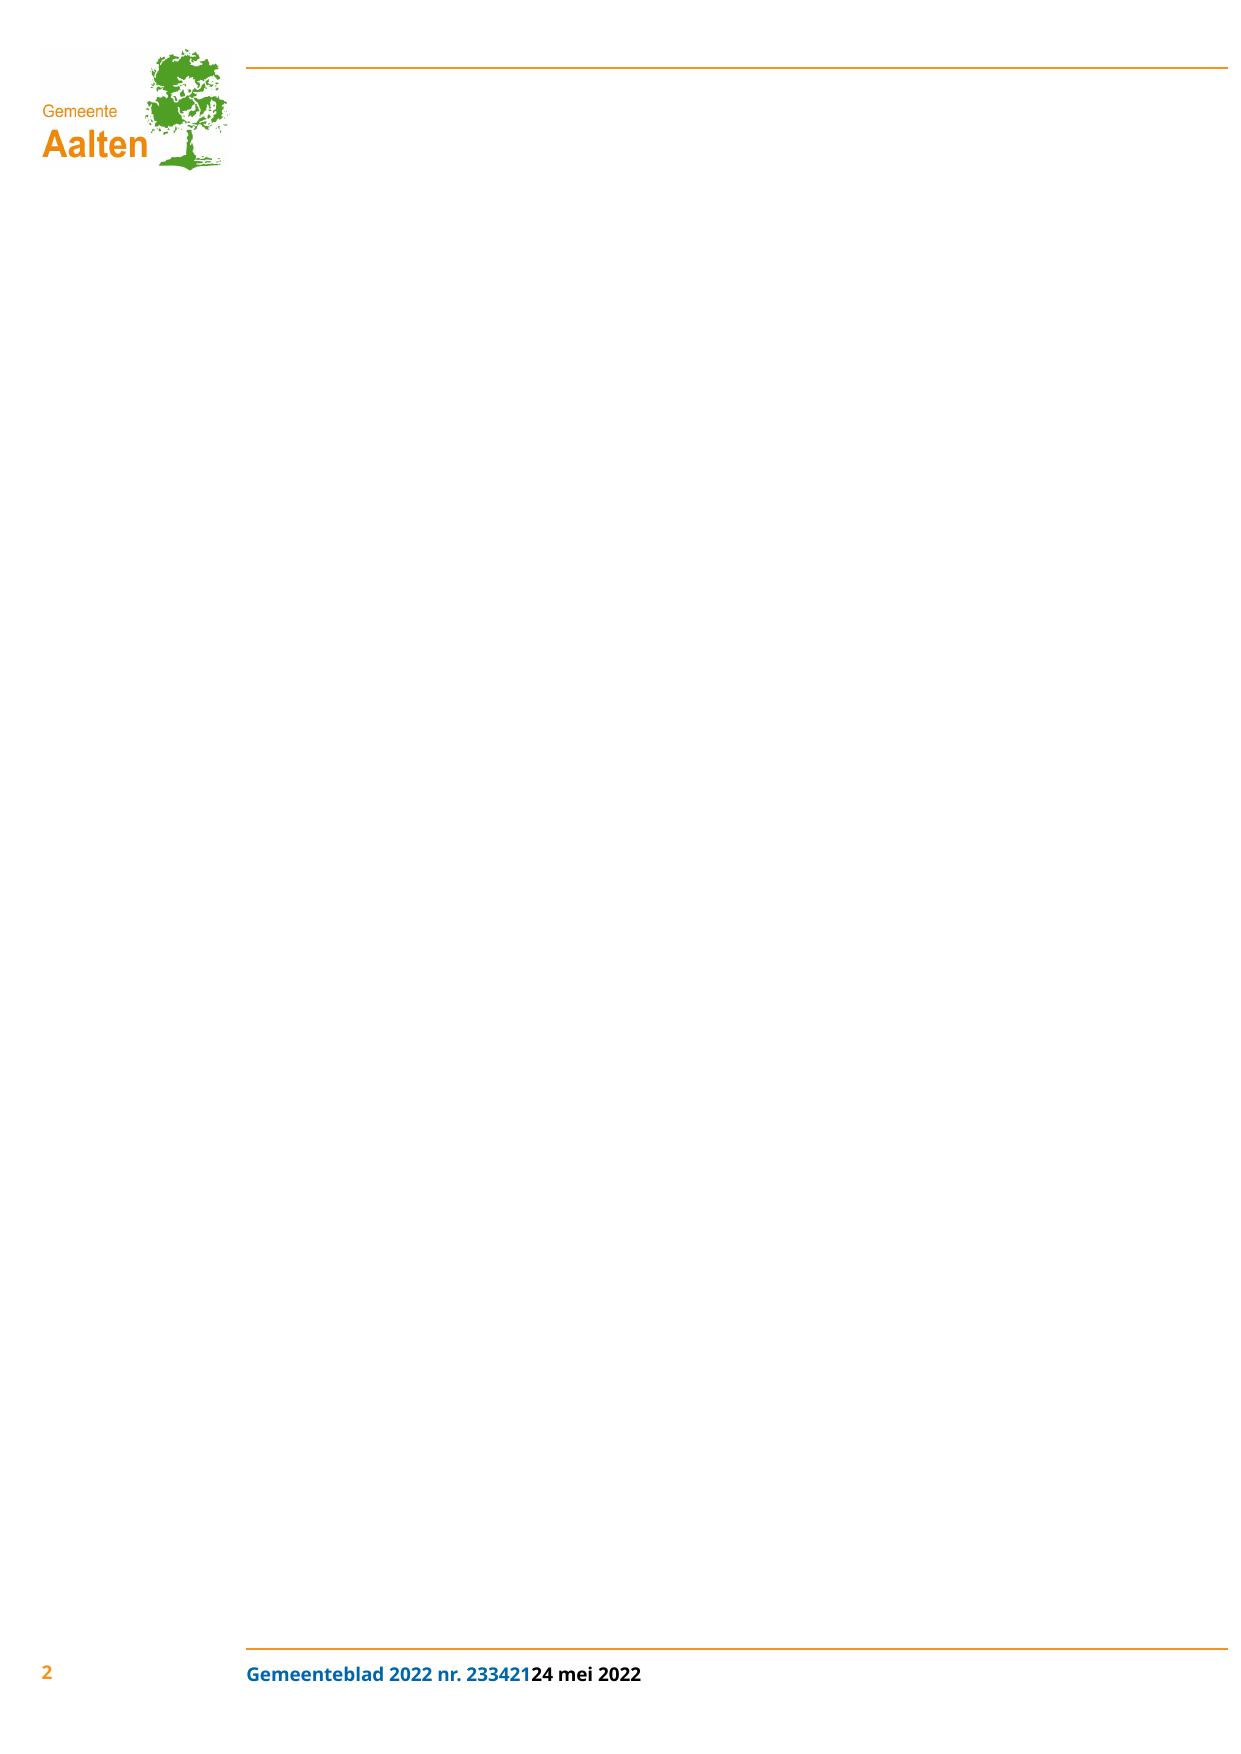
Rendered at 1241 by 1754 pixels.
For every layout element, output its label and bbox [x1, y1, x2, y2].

picture [41, 47, 231, 172]
